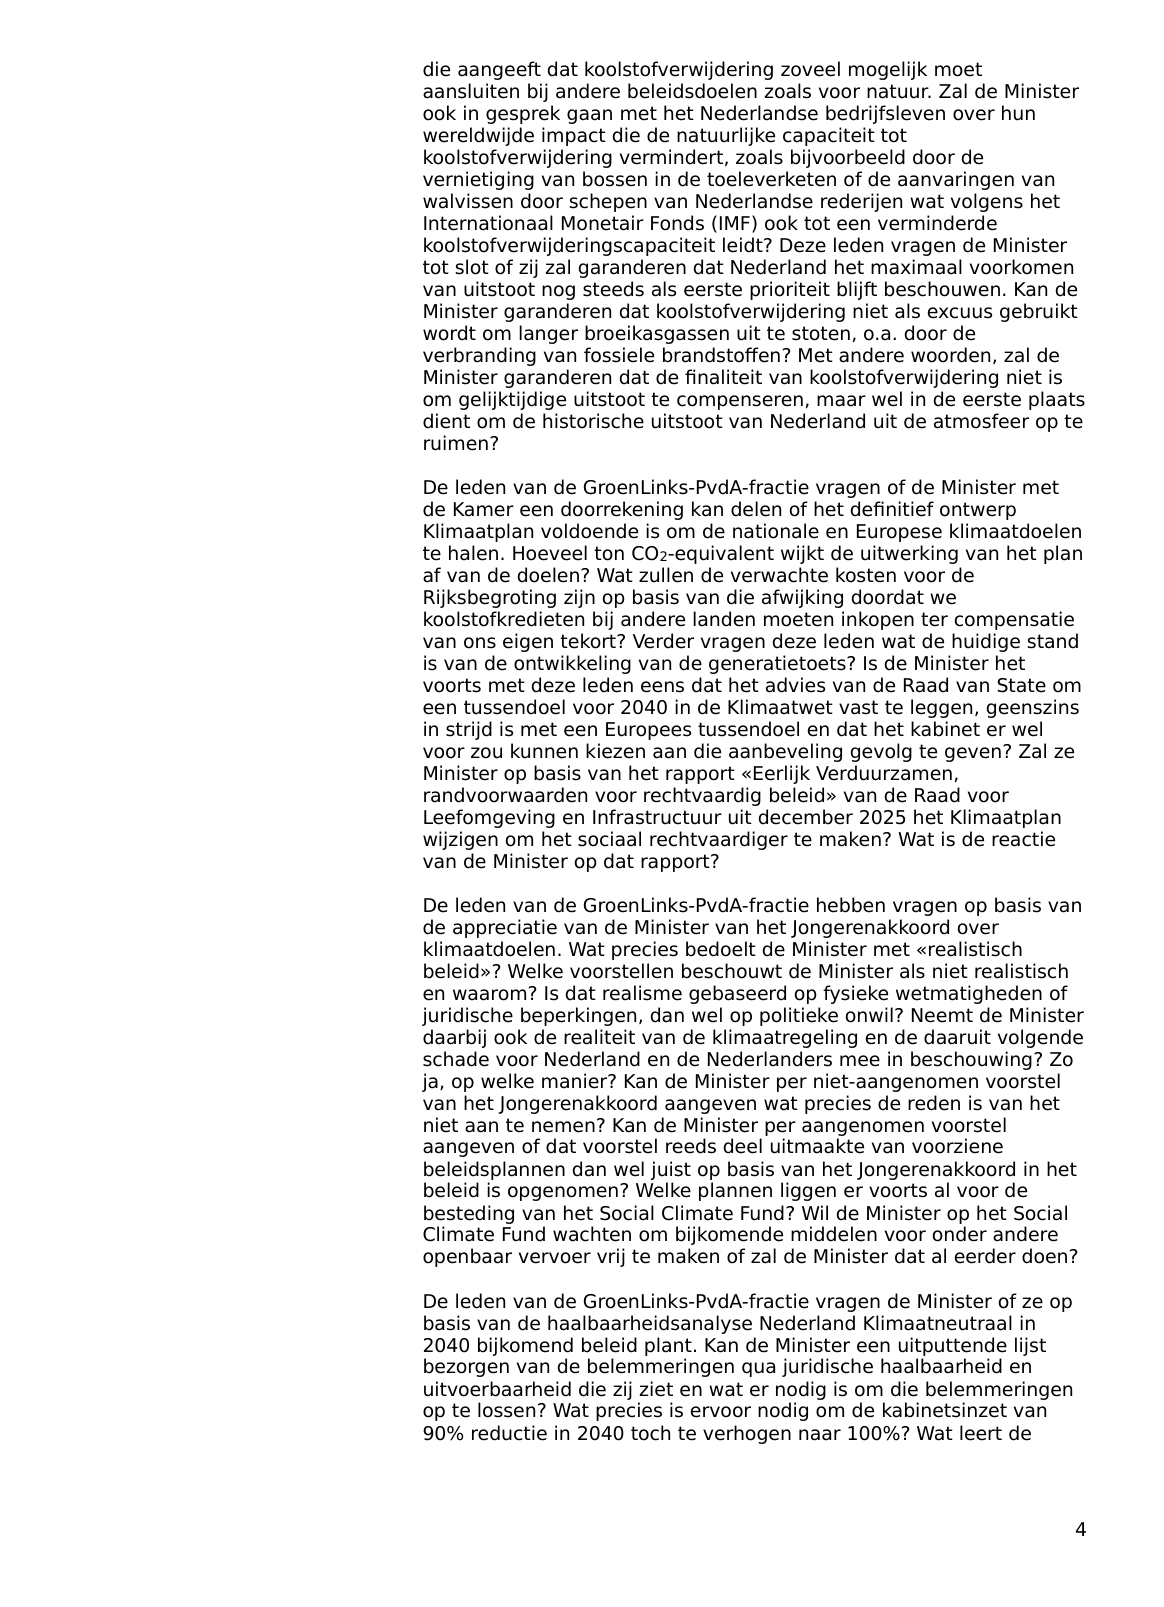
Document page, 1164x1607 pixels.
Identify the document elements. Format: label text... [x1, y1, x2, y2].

text De leden van de GroenLinks-PvdA-fractie vragen of de Minister met de Kamer een doorrekening kan delen of het definitief ontwerp Klimaatplan voldoende is om de nationale en Europese klimaatdoelen te halen. Hoeveel ton CO2-equivalent wijkt de uitwerking van het plan af van de doelen? Wat zullen de verwachte kosten voor de Rijksbegroting zijn op basis van die afwijking doordat we koolstofkredieten bij andere landen moeten inkopen ter compensatie van ons eigen tekort? Verder vragen deze leden wat de huidige stand is van de ontwikkeling van de generatietoets? Is de Minister het voorts met deze leden eens dat het advies van de Raad van State om een tussendoel voor 2040 in de Klimaatwet vast te leggen, geenszins in strijd is met een Europees tussendoel en dat het kabinet er wel voor zou kunnen kiezen aan die aanbeveling gevolg te geven? Zal ze Minister op basis van het rapport «Eerlijk Verduurzamen, randvoorwaarden voor rechtvaardig beleid» van de Raad voor Leefomgeving en Infrastructuur uit december 2025 het Klimaatplan wijzigen om het sociaal rechtvaardiger te maken? Wat is de reactie van de Minister op dat rapport? [422, 477, 1087, 872]
text die aangeeft dat koolstofverwijdering zoveel mogelijk moet aansluiten bij andere beleidsdoelen zoals voor natuur. Zal de Minister ook in gesprek gaan met het Nederlandse bedrijfsleven over hun wereldwijde impact die de natuurlijke capaciteit tot koolstofverwijdering vermindert, zoals bijvoorbeeld door de vernietiging van bossen in de toeleverketen of de aanvaringen van walvissen door schepen van Nederlandse rederijen wat volgens het Internationaal Monetair Fonds (IMF) ook tot een verminderde koolstofverwijderingscapaciteit leidt? Deze leden vragen de Minister tot slot of zij zal garanderen dat Nederland het maximaal voorkomen van uitstoot nog steeds als eerste prioriteit blijft beschouwen. Kan de Minister garanderen dat koolstofverwijdering niet als excuus gebruikt wordt om langer broeikasgassen uit te stoten, o.a. door de verbranding van fossiele brandstoffen? Met andere woorden, zal de Minister garanderen dat de finaliteit van koolstofverwijdering niet is om gelijktijdige uitstoot te compenseren, maar wel in de eerste plaats dient om de historische uitstoot van Nederland uit de atmosfeer op te ruimen? [422, 59, 1087, 455]
text De leden van de GroenLinks-PvdA-fractie vragen de Minister of ze op basis van de haalbaarheidsanalyse Nederland Klimaatneutraal in 2040 bijkomend beleid plant. Kan de Minister een uitputtende lijst bezorgen van de belemmeringen qua juridische haalbaarheid en uitvoerbaarheid die zij ziet en wat er nodig is om die belemmeringen op te lossen? Wat precies is ervoor nodig om de kabinetsinzet van 90% reductie in 2040 toch te verhogen naar 100%? Wat leert de [422, 1291, 1087, 1444]
text De leden van de GroenLinks-PvdA-fractie hebben vragen op basis van de appreciatie van de Minister van het Jongerenakkoord over klimaatdoelen. Wat precies bedoelt de Minister met «realistisch beleid»? Welke voorstellen beschouwt de Minister als niet realistisch en waarom? Is dat realisme gebaseerd op fysieke wetmatigheden of juridische beperkingen, dan wel op politieke onwil? Neemt de Minister daarbij ook de realiteit van de klimaatregeling en de daaruit volgende schade voor Nederland en de Nederlanders mee in beschouwing? Zo ja, op welke manier? Kan de Minister per niet-aangenomen voorstel van het Jongerenakkoord aangeven wat precies de reden is van het niet aan te nemen? Kan de Minister per aangenomen voorstel aangeven of dat voorstel reeds deel uitmaakte van voorziene beleidsplannen dan wel juist op basis van het Jongerenakkoord in het beleid is opgenomen? Welke plannen liggen er voorts al voor de besteding van het Social Climate Fund? Wil de Minister op het Social Climate Fund wachten om bijkomende middelen voor onder andere openbaar vervoer vrij te maken of zal de Minister dat al eerder doen? [422, 895, 1087, 1268]
